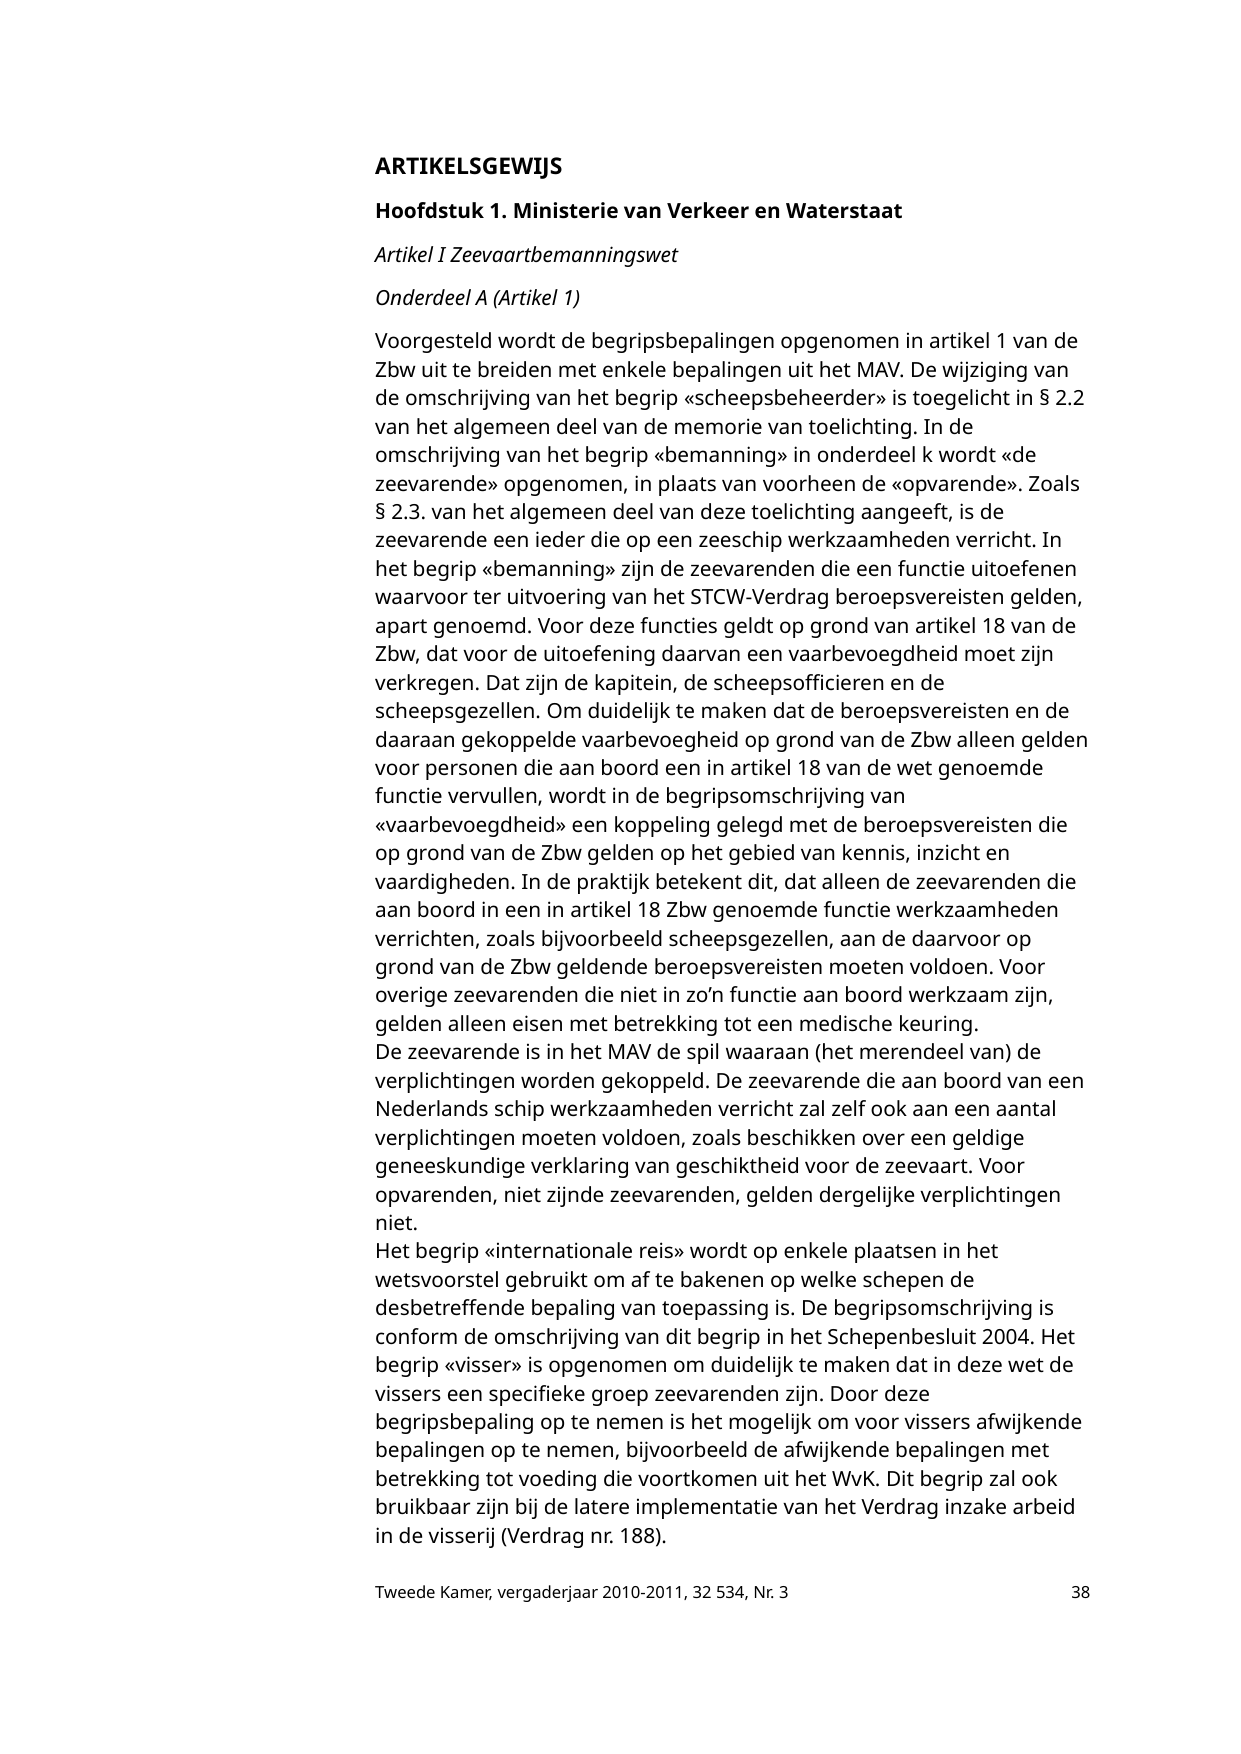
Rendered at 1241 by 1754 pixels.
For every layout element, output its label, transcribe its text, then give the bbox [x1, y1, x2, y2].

text Onderdeel A (Artikel 1) [375, 283, 1090, 312]
text De zeevarende is in het MAV de spil waaraan (het merendeel van) de verplichtingen worden gekoppeld. De zeevarende die aan boord van een Nederlands schip werkzaamheden verricht zal zelf ook aan een aantal verplichtingen moeten voldoen, zoals beschikken over een geldige geneeskundige verklaring van geschiktheid voor de zeevaart. Voor opvarenden, niet zijnde zeevarenden, gelden dergelijke verplichtingen niet. [375, 1037, 1090, 1237]
text Voorgesteld wordt de begripsbepalingen opgenomen in artikel 1 van de Zbw uit te breiden met enkele bepalingen uit het MAV. De wijziging van de omschrijving van het begrip «scheepsbeheerder» is toegelicht in § 2.2 van het algemeen deel van de memorie van toelichting. In de omschrijving van het begrip «bemanning» in onderdeel k wordt «de zeevarende» opgenomen, in plaats van voorheen de «opvarende». Zoals § 2.3. van het algemeen deel van deze toelichting aangeeft, is de zeevarende een ieder die op een zeeschip werkzaamheden verricht. In het begrip «bemanning» zijn de zeevarenden die een functie uitoefenen waarvoor ter uitvoering van het STCW-Verdrag beroepsvereisten gelden, apart genoemd. Voor deze functies geldt op grond van artikel 18 van de Zbw, dat voor de uitoefening daarvan een vaarbevoegdheid moet zijn verkregen. Dat zijn de kapitein, de scheepsofficieren en de scheepsgezellen. Om duidelijk te maken dat de beroepsvereisten en de daaraan gekoppelde vaarbevoegheid op grond van de Zbw alleen gelden voor personen die aan boord een in artikel 18 van de wet genoemde functie vervullen, wordt in de begripsomschrijving van «vaarbevoegdheid» een koppeling gelegd met de beroepsvereisten die op grond van de Zbw gelden op het gebied van kennis, inzicht en vaardigheden. In de praktijk betekent dit, dat alleen de zeevarenden die aan boord in een in artikel 18 Zbw genoemde functie werkzaamheden verrichten, zoals bijvoorbeeld scheepsgezellen, aan de daarvoor op grond van de Zbw geldende beroepsvereisten moeten voldoen. Voor overige zeevarenden die niet in zo’n functie aan boord werkzaam zijn, gelden alleen eisen met betrekking tot een medische keuring. [375, 327, 1090, 1037]
text Artikel I Zeevaartbemanningswet [375, 240, 1090, 268]
text Het begrip «internationale reis» wordt op enkele plaatsen in het wetsvoorstel gebruikt om af te bakenen op welke schepen de desbetreffende bepaling van toepassing is. De begripsomschrijving is conform de omschrijving van dit begrip in het Schepenbesluit 2004. Het begrip «visser» is opgenomen om duidelijk te maken dat in deze wet de vissers een specifieke groep zeevarenden zijn. Door deze begripsbepaling op te nemen is het mogelijk om voor vissers afwijkende bepalingen op te nemen, bijvoorbeeld de afwijkende bepalingen met betrekking tot voeding die voortkomen uit het WvK. Dit begrip zal ook bruikbaar zijn bij de latere implementatie van het Verdrag inzake arbeid in de visserij (Verdrag nr. 188). [375, 1237, 1090, 1549]
text Hoofdstuk 1. Ministerie van Verkeer en Waterstaat [375, 196, 1090, 225]
subtitle ARTIKELSGEWIJS [375, 150, 1090, 181]
